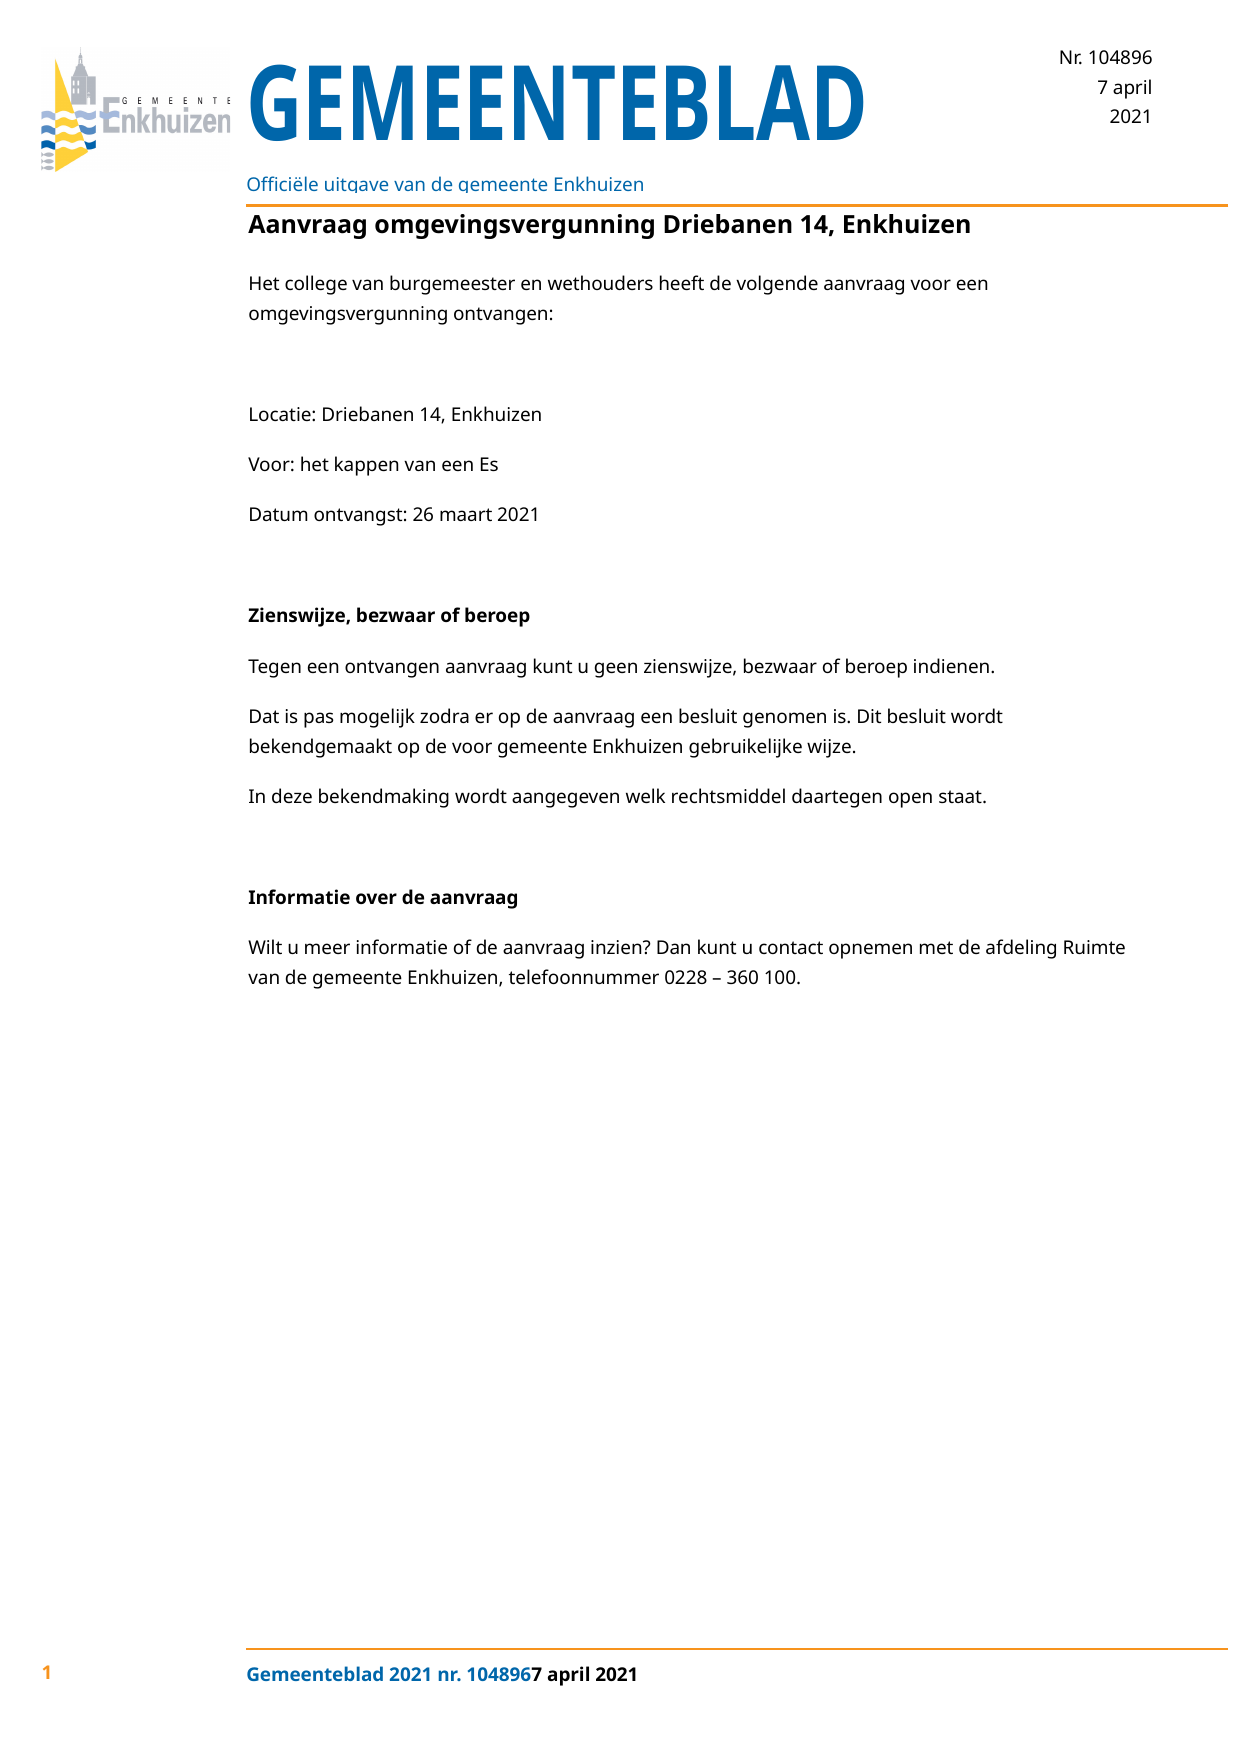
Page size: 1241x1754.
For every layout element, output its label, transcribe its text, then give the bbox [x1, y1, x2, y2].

text Dat is pas mogelijk zodra er op de aanvraag een besluit genomen is. Dit besluit wordt bekendgemaakt op de voor gemeente Enkhuizen gebruikelijke wijze. [248, 703, 1152, 758]
picture [41, 47, 231, 172]
text Tegen een ontvangen aanvraag kunt u geen zienswijze, bezwaar of beroep indienen. [248, 653, 1152, 678]
text Het college van burgemeester en wethouders heeft de volgende aanvraag voor een omgevingsvergunning ontvangen: [248, 270, 1152, 326]
text Datum ontvangst: 26 maart 2021 [248, 502, 1152, 527]
text Wilt u meer informatie of de aanvraag inzien? Dan kunt u contact opnemen met de afdeling Ruimte van de gemeente Enkhuizen, telefoonnummer 0228 – 360 100. [248, 934, 1152, 990]
text Locatie: Driebanen 14, Enkhuizen [248, 401, 1152, 426]
text In deze bekendmaking wordt aangegeven welk rechtsmiddel daartegen open staat. [248, 783, 1152, 809]
text Informatie over de aanvraag [248, 884, 1152, 910]
text Zienswijze, bezwaar of beroep [248, 602, 1152, 628]
text Aanvraag omgevingsvergunning Driebanen 14, Enkhuizen [248, 207, 1152, 241]
text Voor: het kappen van een Es [248, 451, 1152, 477]
